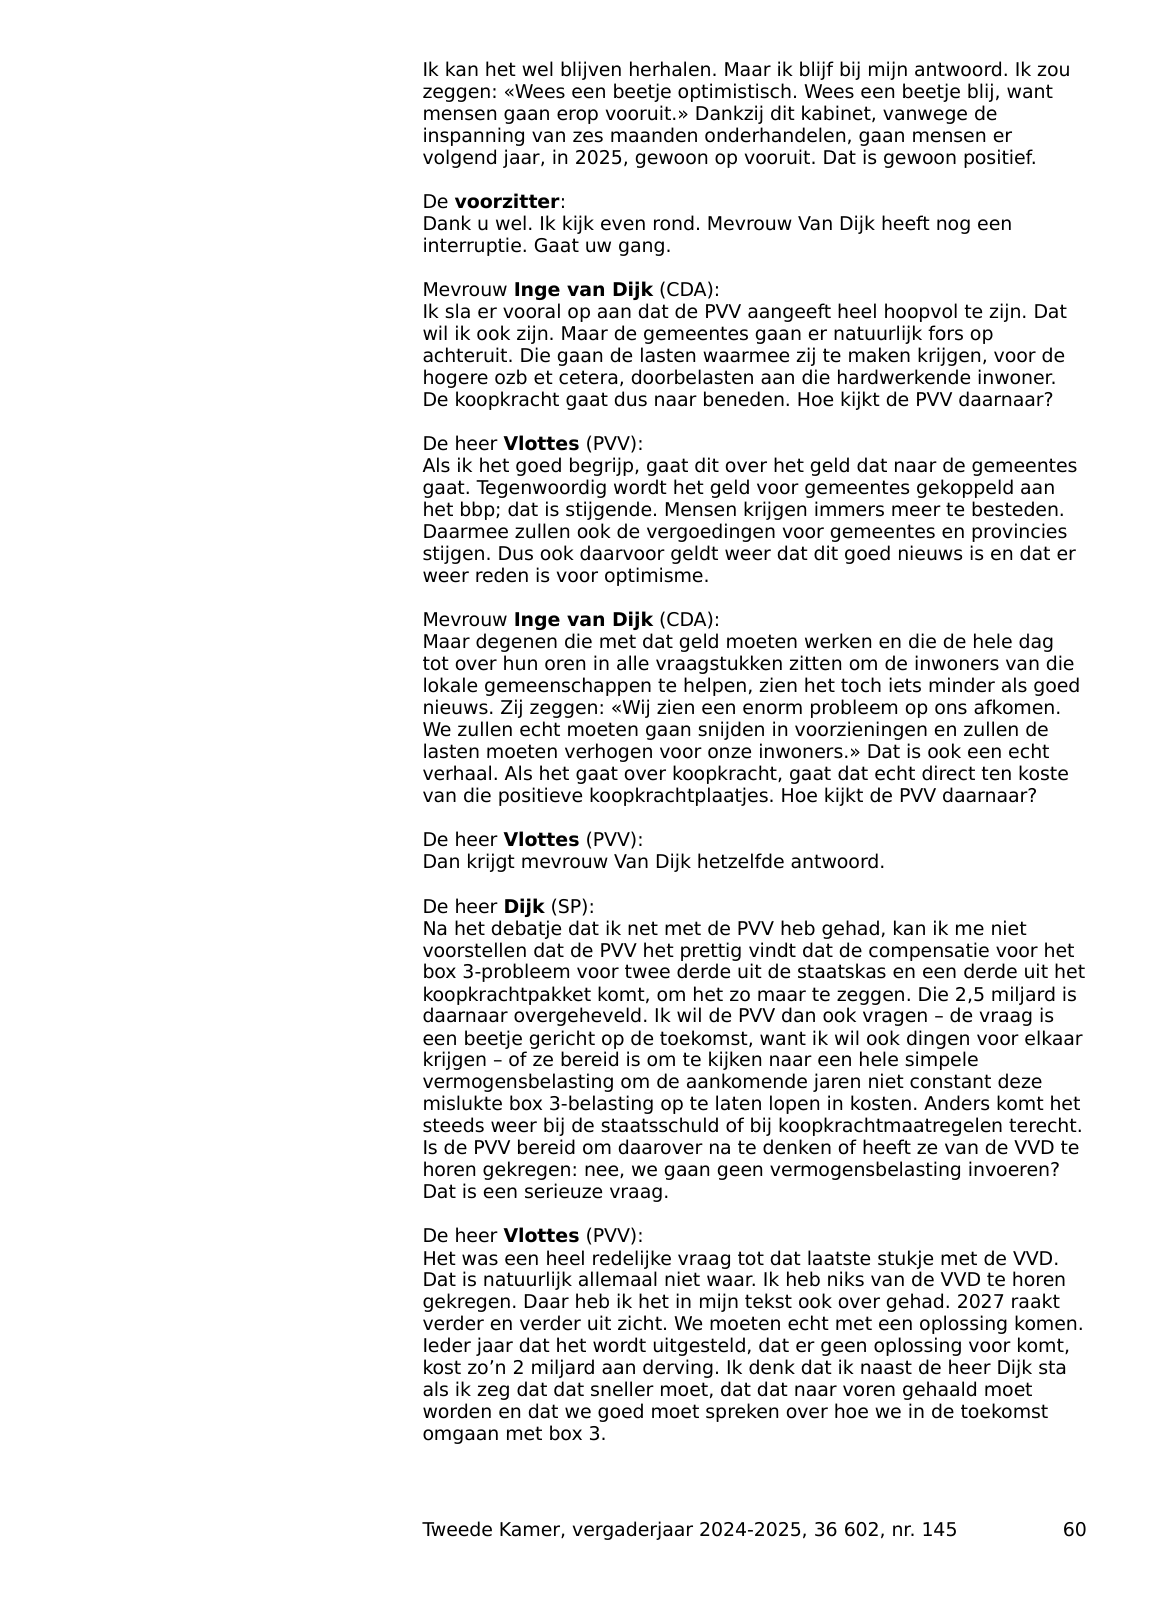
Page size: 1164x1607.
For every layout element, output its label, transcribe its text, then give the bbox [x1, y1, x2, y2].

text Na het debatje dat ik net met de PVV heb gehad, kan ik me niet voorstellen dat de PVV het prettig vindt dat de compensatie voor het box 3-probleem voor twee derde uit de staatskas en een derde uit het koopkrachtpakket komt, om het zo maar te zeggen. Die 2,5 miljard is daarnaar overgeheveld. Ik wil de PVV dan ook vragen – de vraag is een beetje gericht op de toekomst, want ik wil ook dingen voor elkaar krijgen – of ze bereid is om te kijken naar een hele simpele vermogensbelasting om de aankomende jaren niet constant deze mislukte box 3-belasting op te laten lopen in kosten. Anders komt het steeds weer bij de staatsschuld of bij koopkrachtmaatregelen terecht. Is de PVV bereid om daarover na te denken of heeft ze van de VVD te horen gekregen: nee, we gaan geen vermogensbelasting invoeren? Dat is een serieuze vraag. [422, 917, 1087, 1203]
text Mevrouw Inge van Dijk (CDA): [422, 279, 1087, 301]
text Mevrouw Inge van Dijk (CDA): [422, 609, 1087, 631]
text De heer Vlottes (PVV): [422, 433, 1087, 455]
text Het was een heel redelijke vraag tot dat laatste stukje met de VVD. Dat is natuurlijk allemaal niet waar. Ik heb niks van de VVD te horen gekregen. Daar heb ik het in mijn tekst ook over gehad. 2027 raakt verder en verder uit zicht. We moeten echt met een oplossing komen. Ieder jaar dat het wordt uitgesteld, dat er geen oplossing voor komt, kost zo’n 2 miljard aan derving. Ik denk dat ik naast de heer Dijk sta als ik zeg dat dat sneller moet, dat dat naar voren gehaald moet worden en dat we goed moet spreken over hoe we in de toekomst omgaan met box 3. [422, 1247, 1087, 1445]
text Ik sla er vooral op aan dat de PVV aangeeft heel hoopvol te zijn. Dat wil ik ook zijn. Maar de gemeentes gaan er natuurlijk fors op achteruit. Die gaan de lasten waarmee zij te maken krijgen, voor de hogere ozb et cetera, doorbelasten aan die hardwerkende inwoner. De koopkracht gaat dus naar beneden. Hoe kijkt de PVV daarnaar? [422, 301, 1087, 411]
text Ik kan het wel blijven herhalen. Maar ik blijf bij mijn antwoord. Ik zou zeggen: «Wees een beetje optimistisch. Wees een beetje blij, want mensen gaan erop vooruit.» Dankzij dit kabinet, vanwege de inspanning van zes maanden onderhandelen, gaan mensen er volgend jaar, in 2025, gewoon op vooruit. Dat is gewoon positief. [422, 59, 1087, 169]
text Als ik het goed begrijp, gaat dit over het geld dat naar de gemeentes gaat. Tegenwoordig wordt het geld voor gemeentes gekoppeld aan het bbp; dat is stijgende. Mensen krijgen immers meer te besteden. Daarmee zullen ook de vergoedingen voor gemeentes en provincies stijgen. Dus ook daarvoor geldt weer dat dit goed nieuws is en dat er weer reden is voor optimisme. [422, 455, 1087, 587]
text Maar degenen die met dat geld moeten werken en die de hele dag tot over hun oren in alle vraagstukken zitten om de inwoners van die lokale gemeenschappen te helpen, zien het toch iets minder als goed nieuws. Zij zeggen: «Wij zien een enorm probleem op ons afkomen. We zullen echt moeten gaan snijden in voorzieningen en zullen de lasten moeten verhogen voor onze inwoners.» Dat is ook een echt verhaal. Als het gaat over koopkracht, gaat dat echt direct ten koste van die positieve koopkrachtplaatjes. Hoe kijkt de PVV daarnaar? [422, 631, 1087, 807]
text De heer Dijk (SP): [422, 896, 1087, 917]
text De heer Vlottes (PVV): [422, 829, 1087, 851]
text Dank u wel. Ik kijk even rond. Mevrouw Van Dijk heeft nog een interruptie. Gaat uw gang. [422, 213, 1087, 257]
text De voorzitter: [422, 191, 1087, 213]
text Dan krijgt mevrouw Van Dijk hetzelfde antwoord. [422, 851, 1087, 873]
text De heer Vlottes (PVV): [422, 1225, 1087, 1247]
